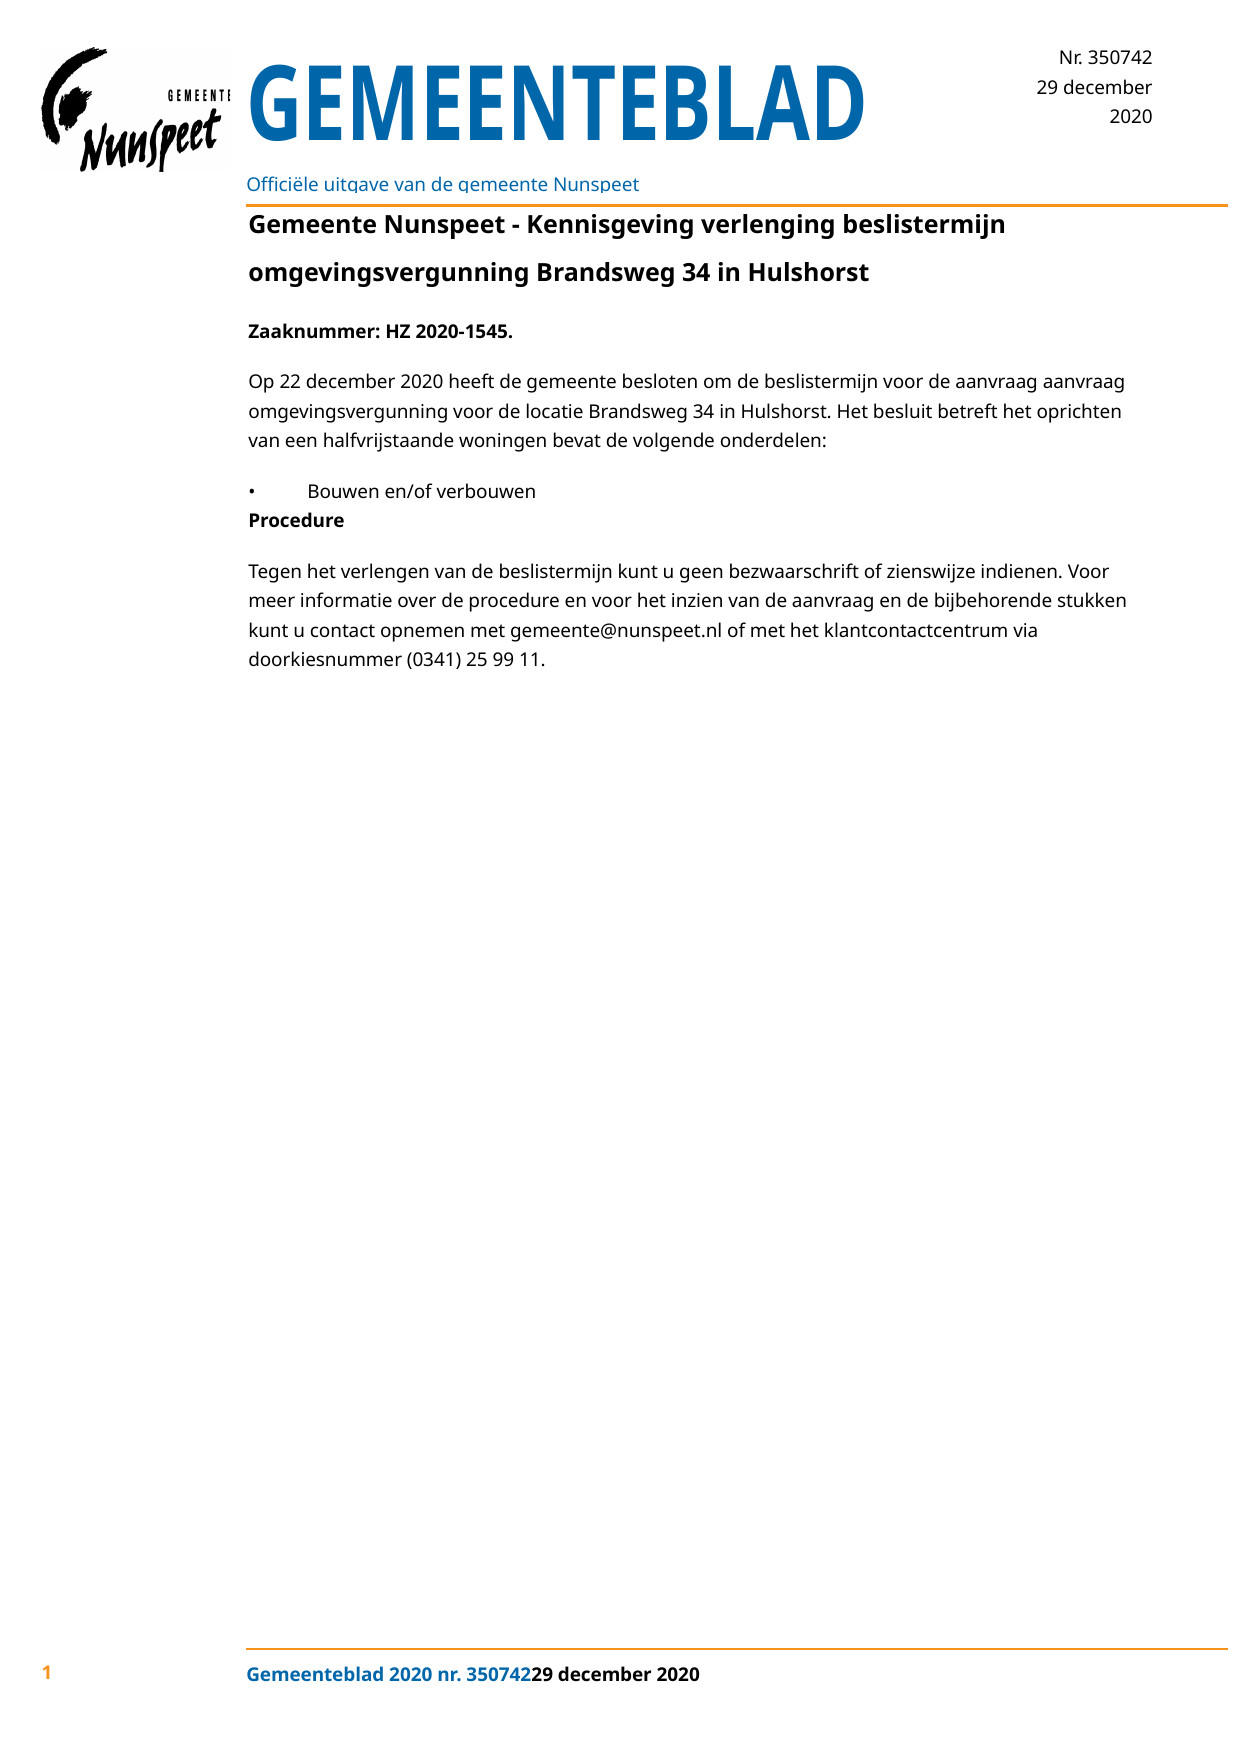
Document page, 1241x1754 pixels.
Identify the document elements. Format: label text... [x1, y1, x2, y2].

text Op 22 december 2020 heeft de gemeente besloten om de beslistermijn voor de aanvraag aanvraag omgevingsvergunning voor de locatie Brandsweg 34 in Hulshorst. Het besluit betreft het oprichten van een halfvrijstaande woningen bevat de volgende onderdelen: [248, 368, 1152, 453]
picture [41, 47, 231, 172]
text Gemeente Nunspeet - Kennisgeving verlenging beslistermijn omgevingsvergunning Brandsweg 34 in Hulshorst [248, 207, 1152, 288]
list Bouwen en/of verbouwen [248, 478, 1152, 504]
text Procedure [248, 507, 1152, 533]
text Tegen het verlengen van de beslistermijn kunt u geen bezwaarschrift of zienswijze indienen. Voor meer informatie over de procedure en voor het inzien van de aanvraag en de bijbehorende stukken kunt u contact opnemen met gemeente@nunspeet.nl of met het klantcontactcentrum via doorkiesnummer (0341) 25 99 11. [248, 558, 1152, 672]
text Zaaknummer: HZ 2020-1545. [248, 318, 1152, 344]
